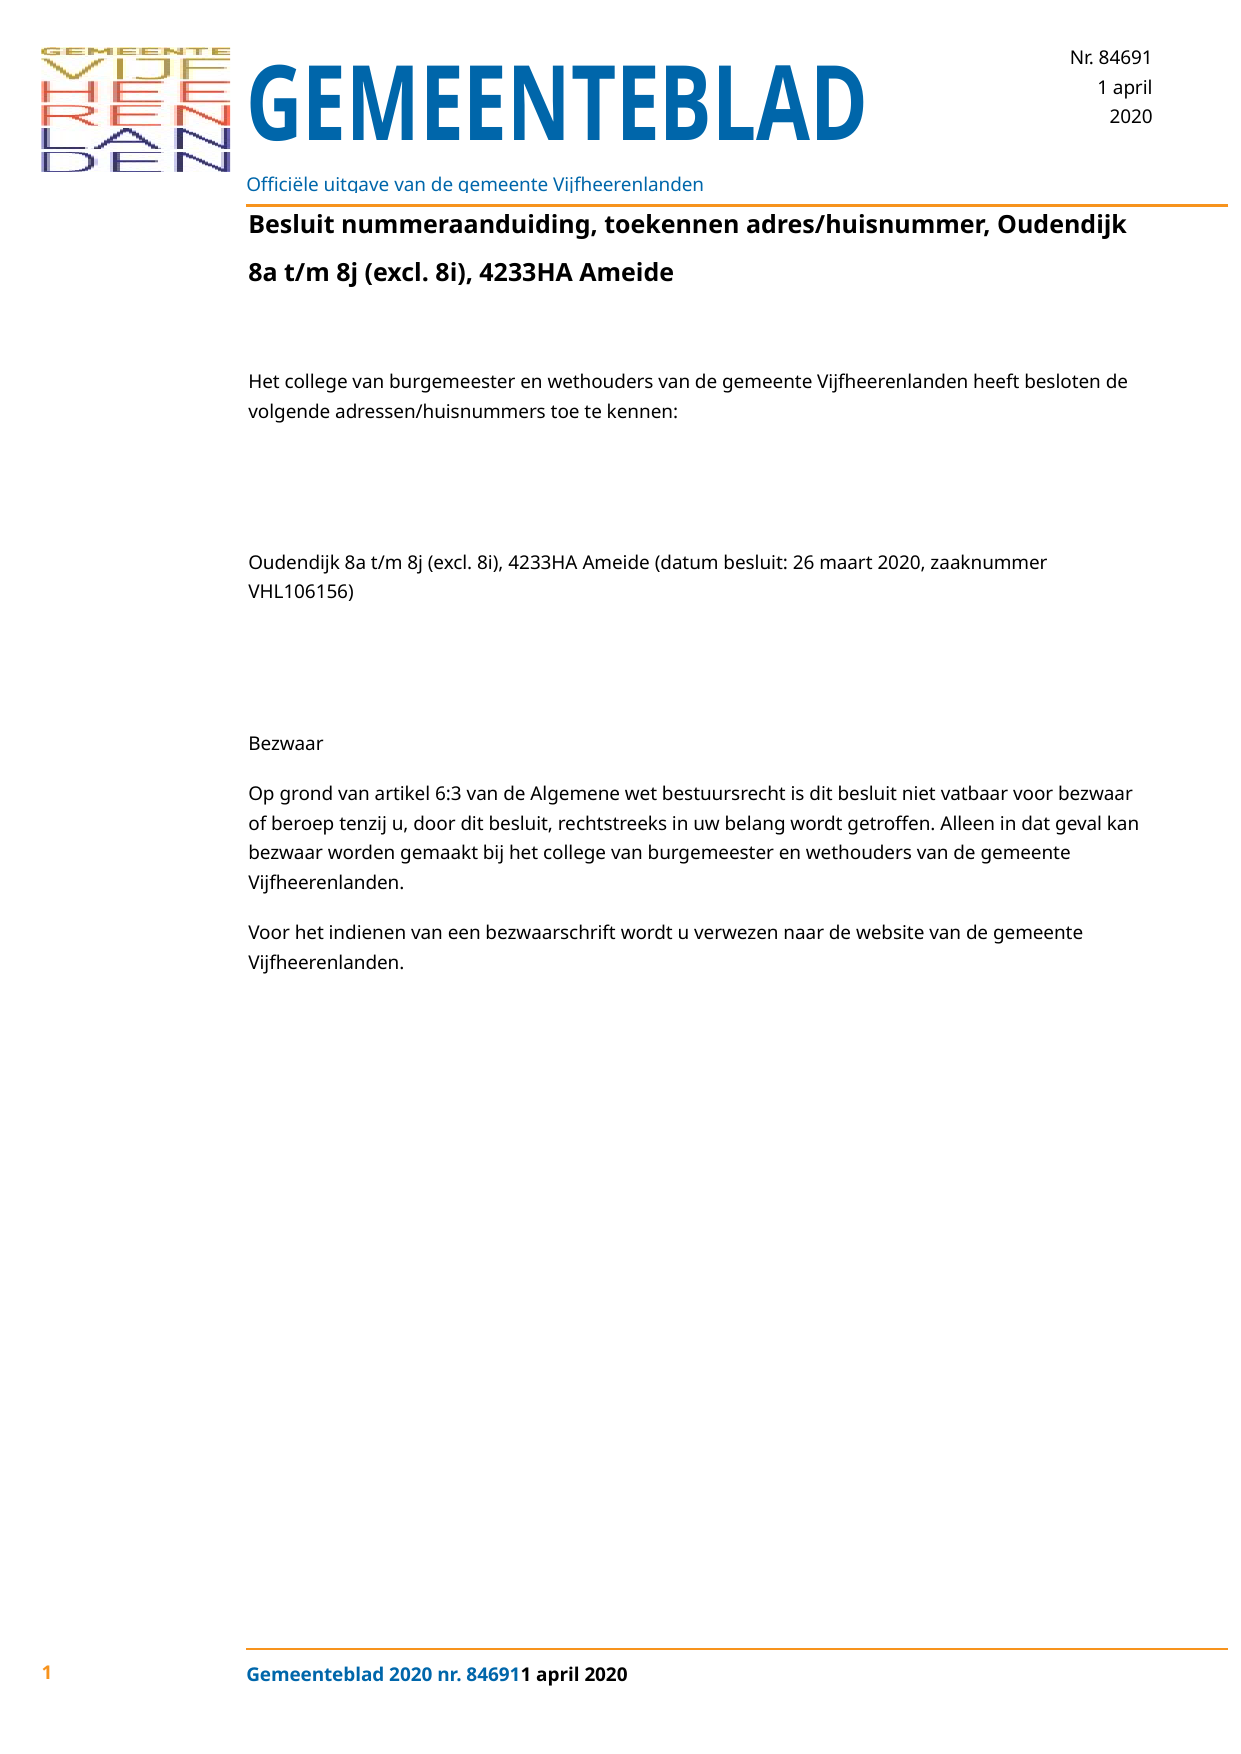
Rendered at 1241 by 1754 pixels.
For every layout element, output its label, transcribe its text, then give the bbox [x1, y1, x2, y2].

text Voor het indienen van een bezwaarschrift wordt u verwezen naar de website van de gemeente Vijfheerenlanden. [248, 919, 1152, 975]
text Op grond van artikel 6:3 van de Algemene wet bestuursrecht is dit besluit niet vatbaar voor bezwaar of beroep tenzij u, door dit besluit, rechtstreeks in uw belang wordt getroffen. Alleen in dat geval kan bezwaar worden gemaakt bij het college van burgemeester en wethouders van de gemeente Vijfheerenlanden. [248, 780, 1152, 895]
text Bezwaar [248, 730, 1152, 756]
text Het college van burgemeester en wethouders van de gemeente Vijfheerenlanden heeft besloten de volgende adressen/huisnummers toe te kennen: [248, 368, 1152, 424]
text Oudendijk 8a t/m 8j (excl. 8i), 4233HA Ameide (datum besluit: 26 maart 2020, zaaknummer VHL106156) [248, 549, 1152, 604]
text Besluit nummeraanduiding, toekennen adres/huisnummer, Oudendijk 8a t/m 8j (excl. 8i), 4233HA Ameide [248, 207, 1152, 288]
picture [41, 47, 231, 172]
